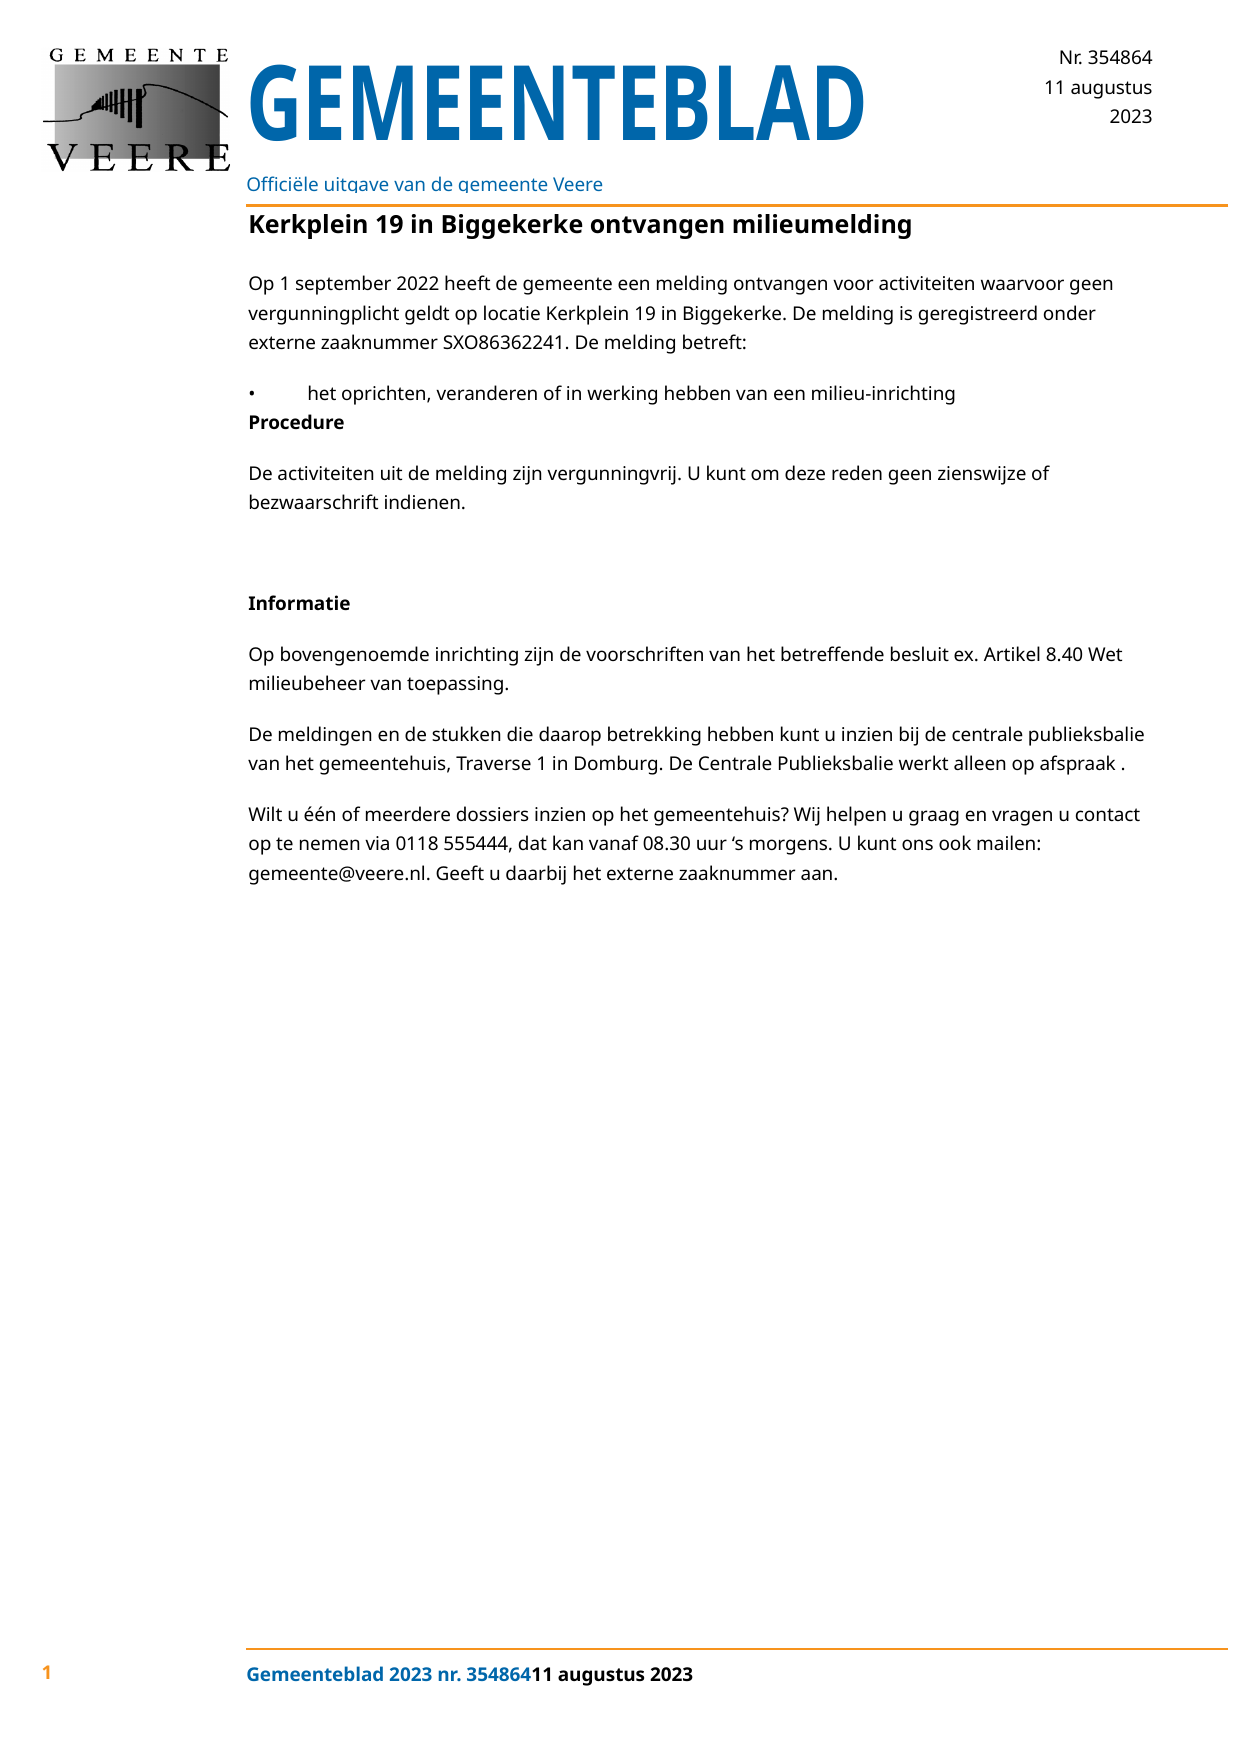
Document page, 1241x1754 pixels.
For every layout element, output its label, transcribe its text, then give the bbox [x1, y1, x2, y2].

text Op 1 september 2022 heeft de gemeente een melding ontvangen voor activiteiten waarvoor geen vergunningplicht geldt op locatie Kerkplein 19 in Biggekerke. De melding is geregistreerd onder externe zaaknummer SXO86362241. De melding betreft: [248, 270, 1152, 355]
text De activiteiten uit de melding zijn vergunningvrij. U kunt om deze reden geen zienswijze of bezwaarschrift indienen. [248, 460, 1152, 515]
list het oprichten, veranderen of in werking hebben van een milieu-inrichting [248, 380, 1152, 406]
picture [41, 47, 231, 172]
text Wilt u één of meerdere dossiers inzien op het gemeentehuis? Wij helpen u graag en vragen u contact op te nemen via 0118 555444, dat kan vanaf 08.30 uur ‘s morgens. U kunt ons ook mailen: gemeente@veere.nl. Geeft u daarbij het externe zaaknummer aan. [248, 801, 1152, 886]
text De meldingen en de stukken die daarop betrekking hebben kunt u inzien bij de centrale publieksbalie van het gemeentehuis, Traverse 1 in Domburg. De Centrale Publieksbalie werkt alleen op afspraak . [248, 721, 1152, 776]
text Kerkplein 19 in Biggekerke ontvangen milieumelding [248, 207, 1152, 241]
text Informatie [248, 590, 1152, 616]
text Op bovengenoemde inrichting zijn de voorschriften van het betreffende besluit ex. Artikel 8.40 Wet milieubeheer van toepassing. [248, 641, 1152, 696]
text Procedure [248, 409, 1152, 435]
